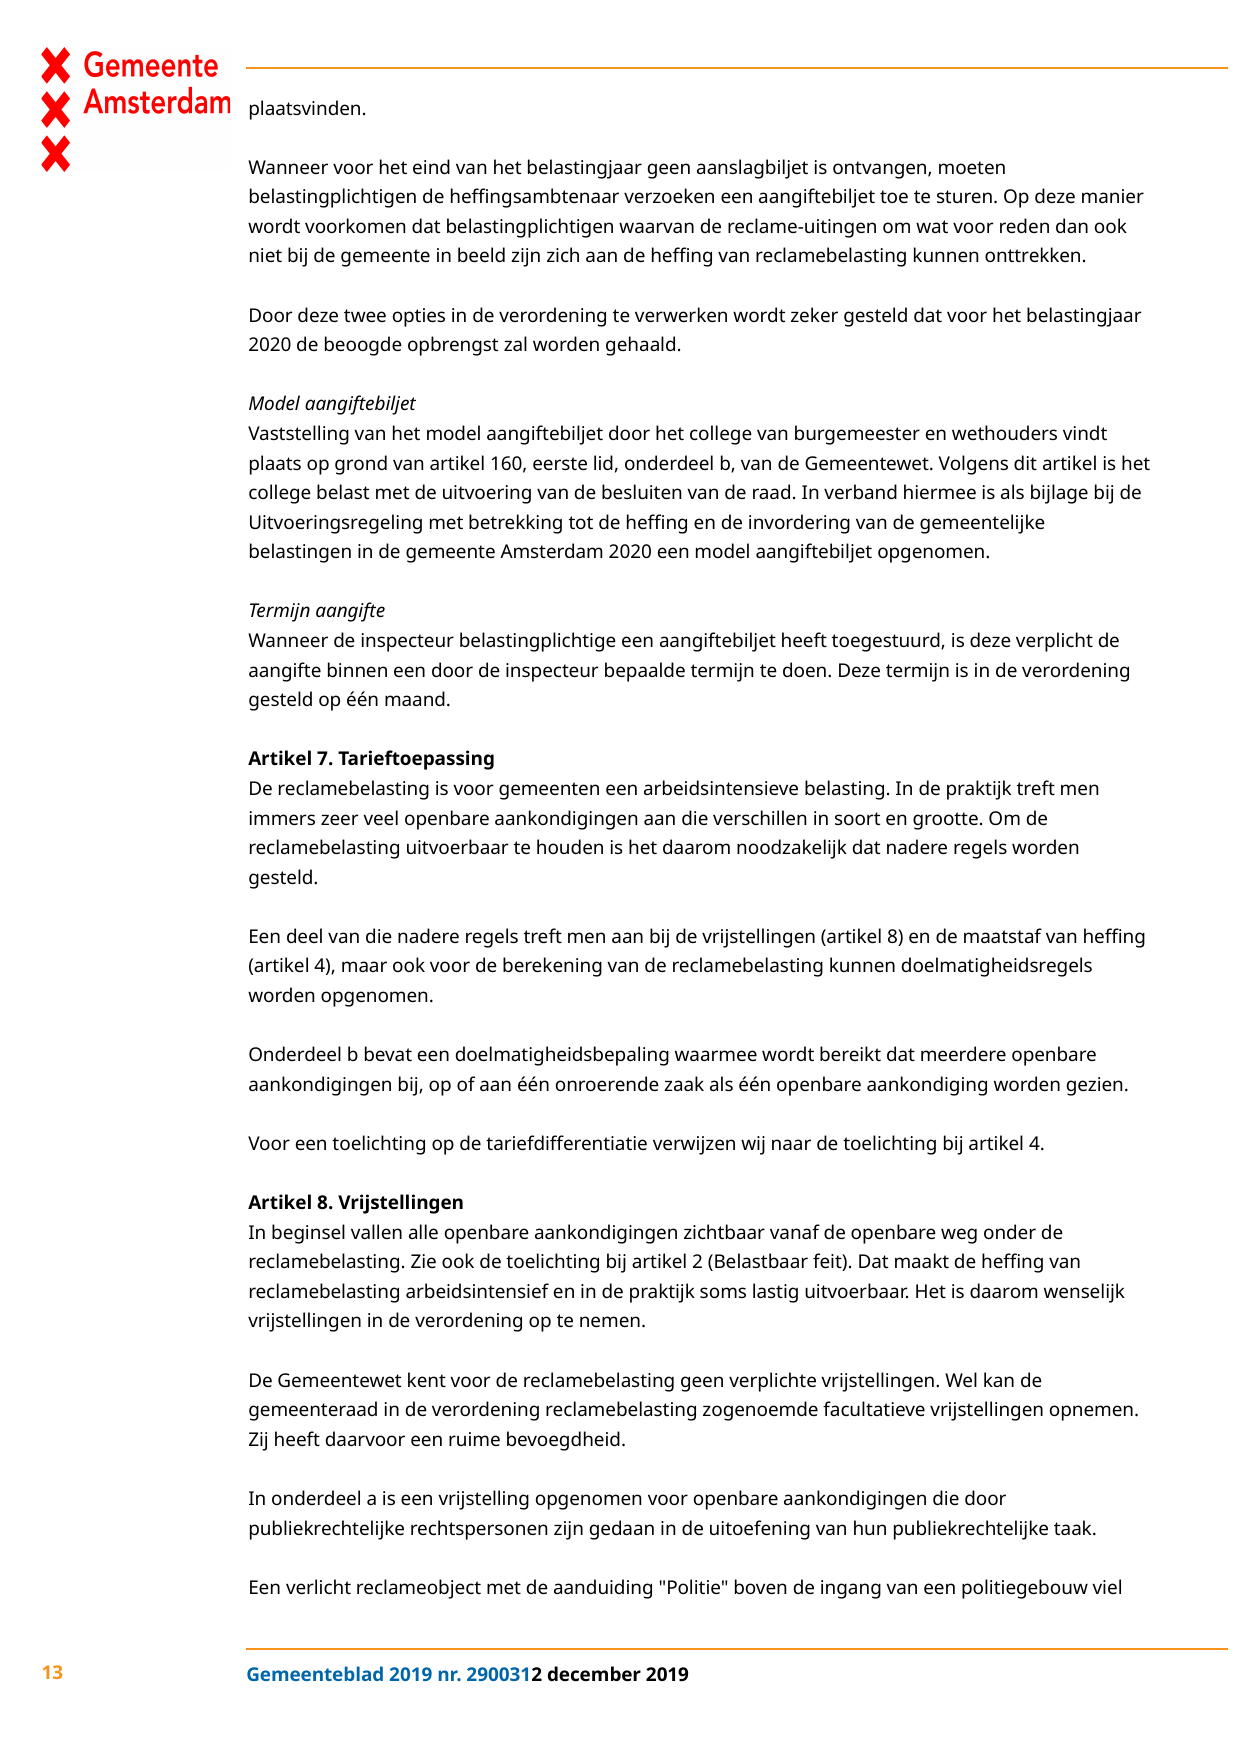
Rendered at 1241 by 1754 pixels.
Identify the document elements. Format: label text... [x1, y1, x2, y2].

text Model aangiftebiljet [248, 391, 1152, 416]
text Door deze twee opties in de verordening te verwerken wordt zeker gesteld dat voor het belastingjaar 2020 de beoogde opbrengst zal worden gehaald. [248, 302, 1152, 357]
text De reclamebelasting is voor gemeenten een arbeidsintensieve belasting. In de praktijk treft men immers zeer veel openbare aankondigingen aan die verschillen in soort en grootte. Om de reclamebelasting uitvoerbaar te houden is het daarom noodzakelijk dat nadere regels worden gesteld. [248, 775, 1152, 890]
text Wanneer voor het eind van het belastingjaar geen aanslagbiljet is ontvangen, moeten belastingplichtigen de heffingsambtenaar verzoeken een aangiftebiljet toe te sturen. Op deze manier wordt voorkomen dat belastingplichtigen waarvan de reclame-uitingen om wat voor reden dan ook niet bij de gemeente in beeld zijn zich aan de heffing van reclamebelasting kunnen onttrekken. [248, 154, 1152, 268]
text Artikel 8. Vrijstellingen [248, 1189, 1152, 1215]
picture [41, 47, 231, 172]
text In beginsel vallen alle openbare aankondigingen zichtbaar vanaf de openbare weg onder de reclamebelasting. Zie ook de toelichting bij artikel 2 (Belastbaar feit). Dat maakt de heffing van reclamebelasting arbeidsintensief en in de praktijk soms lastig uitvoerbaar. Het is daarom wenselijk vrijstellingen in de verordening op te nemen. [248, 1219, 1152, 1333]
text Een verlicht reclameobject met de aanduiding "Politie" boven de ingang van een politiegebouw viel [248, 1574, 1152, 1600]
text In onderdeel a is een vrijstelling opgenomen voor openbare aankondigingen die door publiekrechtelijke rechtspersonen zijn gedaan in de uitoefening van hun publiekrechtelijke taak. [248, 1485, 1152, 1541]
text Vaststelling van het model aangiftebiljet door het college van burgemeester en wethouders vindt plaats op grond van artikel 160, eerste lid, onderdeel b, van de Gemeentewet. Volgens dit artikel is het college belast met de uitvoering van de besluiten van de raad. In verband hiermee is als bijlage bij de Uitvoeringsregeling met betrekking tot de heffing en de invordering van de gemeentelijke belastingen in de gemeente Amsterdam 2020 een model aangiftebiljet opgenomen. [248, 420, 1152, 564]
text Wanneer de inspecteur belastingplichtige een aangiftebiljet heeft toegestuurd, is deze verplicht de aangifte binnen een door de inspecteur bepaalde termijn te doen. Deze termijn is in de verordening gesteld op één maand. [248, 627, 1152, 712]
text Termijn aangifte [248, 598, 1152, 623]
text Artikel 7. Tarieftoepassing [248, 746, 1152, 771]
text Onderdeel b bevat een doelmatigheidsbepaling waarmee wordt bereikt dat meerdere openbare aankondigingen bij, op of aan één onroerende zaak als één openbare aankondiging worden gezien. [248, 1041, 1152, 1097]
text Een deel van die nadere regels treft men aan bij de vrijstellingen (artikel 8) en de maatstaf van heffing (artikel 4), maar ook voor de berekening van de reclamebelasting kunnen doelmatigheidsregels worden opgenomen. [248, 923, 1152, 1008]
text Voor een toelichting op de tariefdifferentiatie verwijzen wij naar de toelichting bij artikel 4. [248, 1130, 1152, 1156]
text plaatsvinden. [248, 95, 1152, 121]
text De Gemeentewet kent voor de reclamebelasting geen verplichte vrijstellingen. Wel kan de gemeenteraad in de verordening reclamebelasting zogenoemde facultatieve vrijstellingen opnemen. Zij heeft daarvoor een ruime bevoegdheid. [248, 1367, 1152, 1452]
